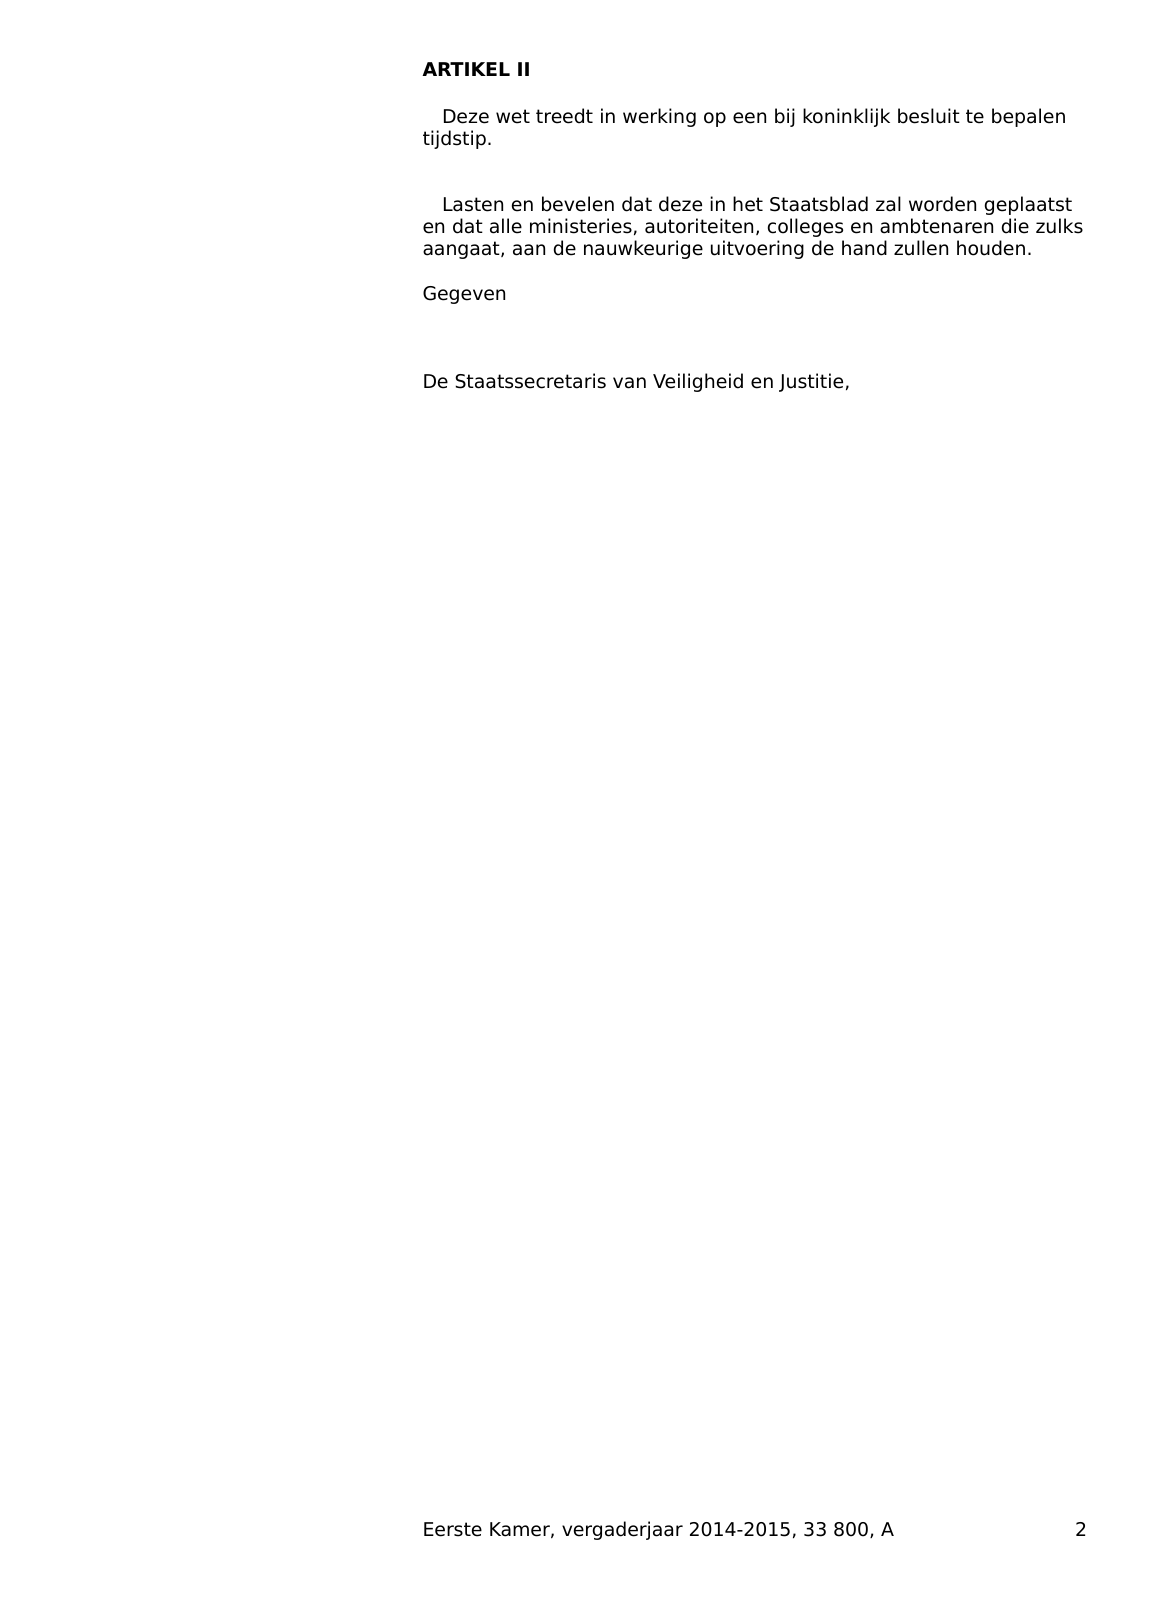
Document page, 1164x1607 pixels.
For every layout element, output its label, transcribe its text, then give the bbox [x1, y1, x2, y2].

text Gegeven [422, 282, 1087, 304]
subtitle ARTIKEL II [422, 59, 1087, 81]
text Deze wet treedt in werking op een bij koninklijk besluit te bepalen tijdstip. [422, 106, 1087, 150]
text Lasten en bevelen dat deze in het Staatsblad zal worden geplaatst en dat alle ministeries, autoriteiten, colleges en ambtenaren die zulks aangaat, aan de nauwkeurige uitvoering de hand zullen houden. [422, 194, 1087, 260]
text De Staatssecretaris van Veiligheid en Justitie, [422, 371, 1087, 393]
